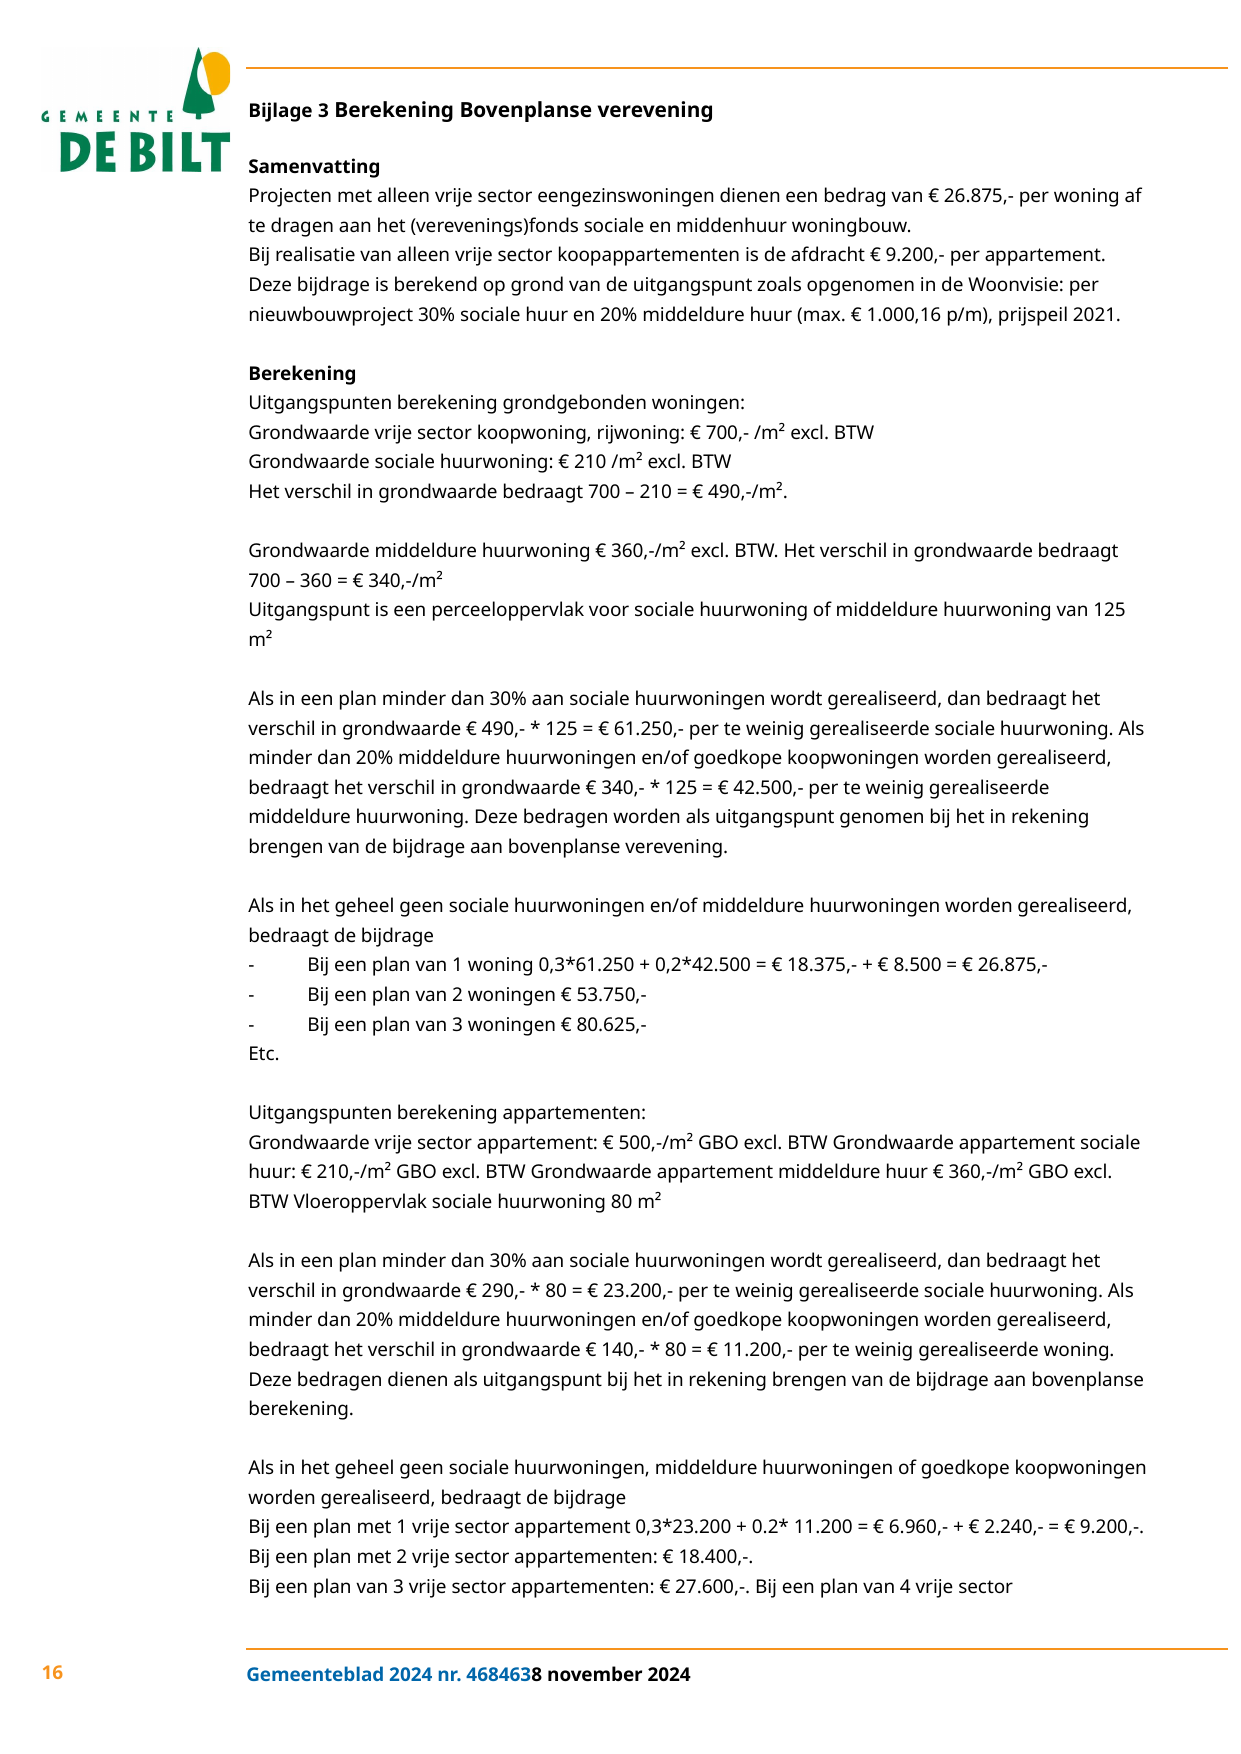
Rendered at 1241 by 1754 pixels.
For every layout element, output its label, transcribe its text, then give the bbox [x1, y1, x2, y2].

text Samenvatting [248, 153, 1152, 179]
picture [41, 47, 231, 172]
text Berekening [248, 360, 1152, 386]
text Als in het geheel geen sociale huurwoningen en/of middeldure huurwoningen worden gerealiseerd, bedraagt de bijdrage [248, 892, 1152, 948]
text Grondwaarde vrije sector appartement: € 500,-/m² GBO excl. BTW Grondwaarde appartement sociale huur: € 210,-/m² GBO excl. BTW Grondwaarde appartement middeldure huur € 360,-/m² GBO excl. BTW Vloeroppervlak sociale huurwoning 80 m² [248, 1129, 1152, 1214]
text Als in een plan minder dan 30% aan sociale huurwoningen wordt gerealiseerd, dan bedraagt het verschil in grondwaarde € 490,- * 125 = € 61.250,- per te weinig gerealiseerde sociale huurwoning. Als minder dan 20% middeldure huurwoningen en/of goedkope koopwoningen worden gerealiseerd, bedraagt het verschil in grondwaarde € 340,- * 125 = € 42.500,- per te weinig gerealiseerde middeldure huurwoning. Deze bedragen worden als uitgangspunt genomen bij het in rekening brengen van de bijdrage aan bovenplanse verevening. [248, 685, 1152, 859]
text Bij een plan met 1 vrije sector appartement 0,3*23.200 + 0.2* 11.200 = € 6.960,- + € 2.240,- = € 9.200,-. Bij een plan met 2 vrije sector appartementen: € 18.400,-. [248, 1514, 1152, 1569]
text Bij realisatie van alleen vrije sector koopappartementen is de afdracht € 9.200,- per appartement. Deze bijdrage is berekend op grond van de uitgangspunt zoals opgenomen in de Woonvisie: per nieuwbouwproject 30% sociale huur en 20% middeldure huur (max. € 1.000,16 p/m), prijspeil 2021. [248, 242, 1152, 327]
text Het verschil in grondwaarde bedraagt 700 – 210 = € 490,-/m². [248, 478, 1152, 504]
text Uitgangspunten berekening grondgebonden woningen: [248, 389, 1152, 415]
text Als in het geheel geen sociale huurwoningen, middeldure huurwoningen of goedkope koopwoningen worden gerealiseerd, bedraagt de bijdrage [248, 1454, 1152, 1510]
text Uitgangspunt is een perceeloppervlak voor sociale huurwoning of middeldure huurwoning van 125 m² [248, 597, 1152, 652]
text Etc. [248, 1040, 1152, 1066]
list Bij een plan van 2 woningen € 53.750,- [248, 981, 1152, 1007]
text Grondwaarde vrije sector koopwoning, rijwoning: € 700,- /m² excl. BTW [248, 419, 1152, 445]
text Grondwaarde middeldure huurwoning € 360,-/m² excl. BTW. Het verschil in grondwaarde bedraagt 700 – 360 = € 340,-/m² [248, 537, 1152, 593]
text Grondwaarde sociale huurwoning: € 210 /m² excl. BTW [248, 449, 1152, 474]
text Als in een plan minder dan 30% aan sociale huurwoningen wordt gerealiseerd, dan bedraagt het verschil in grondwaarde € 290,- * 80 = € 23.200,- per te weinig gerealiseerde sociale huurwoning. Als minder dan 20% middeldure huurwoningen en/of goedkope koopwoningen worden gerealiseerd, bedraagt het verschil in grondwaarde € 140,- * 80 = € 11.200,- per te weinig gerealiseerde woning. Deze bedragen dienen als uitgangspunt bij het in rekening brengen van de bijdrage aan bovenplanse berekening. [248, 1247, 1152, 1421]
list Bij een plan van 1 woning 0,3*61.250 + 0,2*42.500 = € 18.375,- + € 8.500 = € 26.875,- [248, 952, 1152, 977]
text Uitgangspunten berekening appartementen: [248, 1099, 1152, 1125]
text Bij een plan van 3 vrije sector appartementen: € 27.600,-. Bij een plan van 4 vrije sector [248, 1573, 1152, 1599]
text Bijlage 3 Berekening Bovenplanse verevening [248, 95, 1152, 123]
list Bij een plan van 3 woningen € 80.625,- [248, 1011, 1152, 1037]
text Projecten met alleen vrije sector eengezinswoningen dienen een bedrag van € 26.875,- per woning af te dragen aan het (verevenings)fonds sociale en middenhuur woningbouw. [248, 182, 1152, 238]
